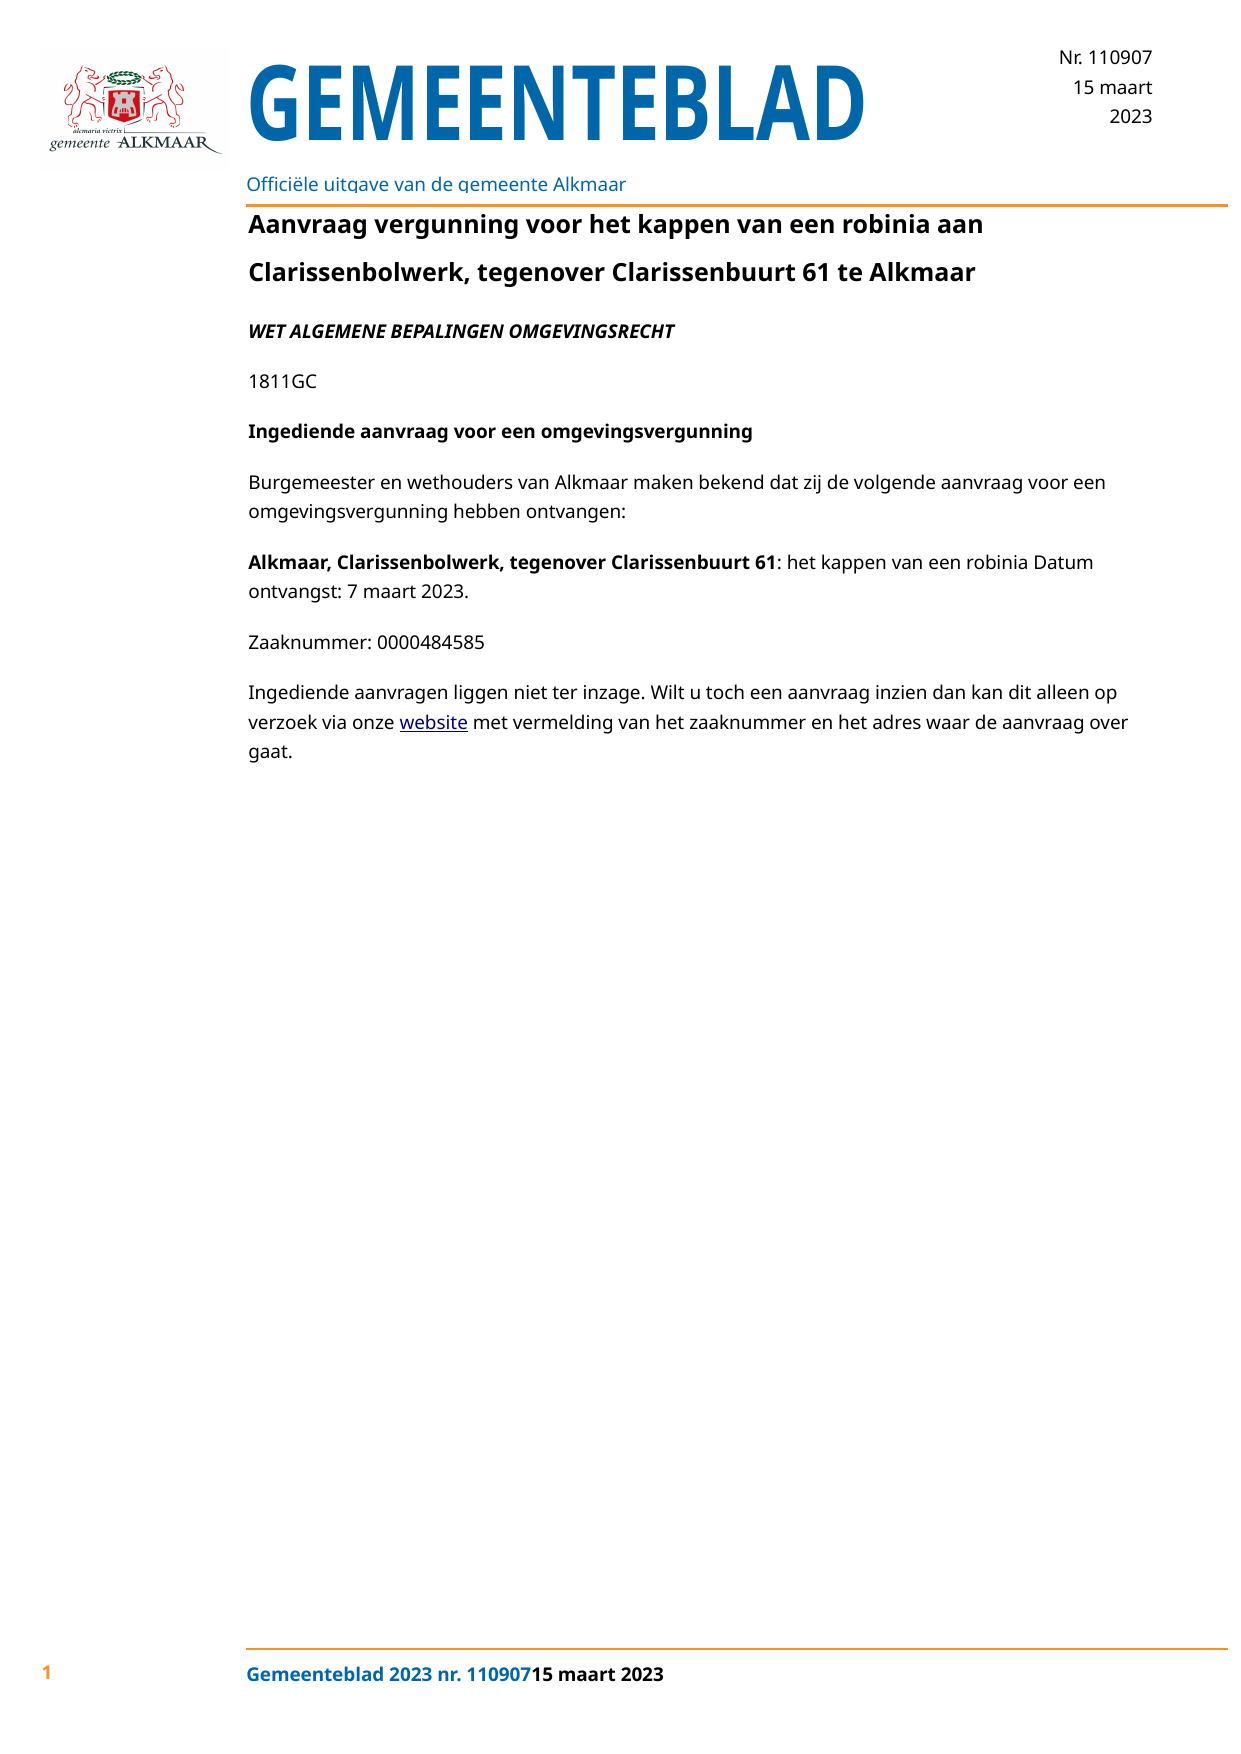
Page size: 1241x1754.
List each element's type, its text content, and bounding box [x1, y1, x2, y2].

text Alkmaar, Clarissenbolwerk, tegenover Clarissenbuurt 61: het kappen van een robinia Datum ontvangst: 7 maart 2023. [248, 549, 1152, 604]
text Burgemeester en wethouders van Alkmaar maken bekend dat zij de volgende aanvraag voor een omgevingsvergunning hebben ontvangen: [248, 469, 1152, 524]
text 1811GC [248, 368, 1152, 394]
text WET ALGEMENE BEPALINGEN OMGEVINGSRECHT [248, 318, 1152, 344]
picture [41, 47, 231, 172]
text Aanvraag vergunning voor het kappen van een robinia aan Clarissenbolwerk, tegenover Clarissenbuurt 61 te Alkmaar [248, 207, 1152, 288]
text Ingediende aanvraag voor een omgevingsvergunning [248, 419, 1152, 444]
text Zaaknummer: 0000484585 [248, 629, 1152, 655]
text Ingediende aanvragen liggen niet ter inzage. Wilt u toch een aanvraag inzien dan kan dit alleen op verzoek via onze website met vermelding van het zaaknummer en het adres waar de aanvraag over gaat. [248, 679, 1152, 764]
